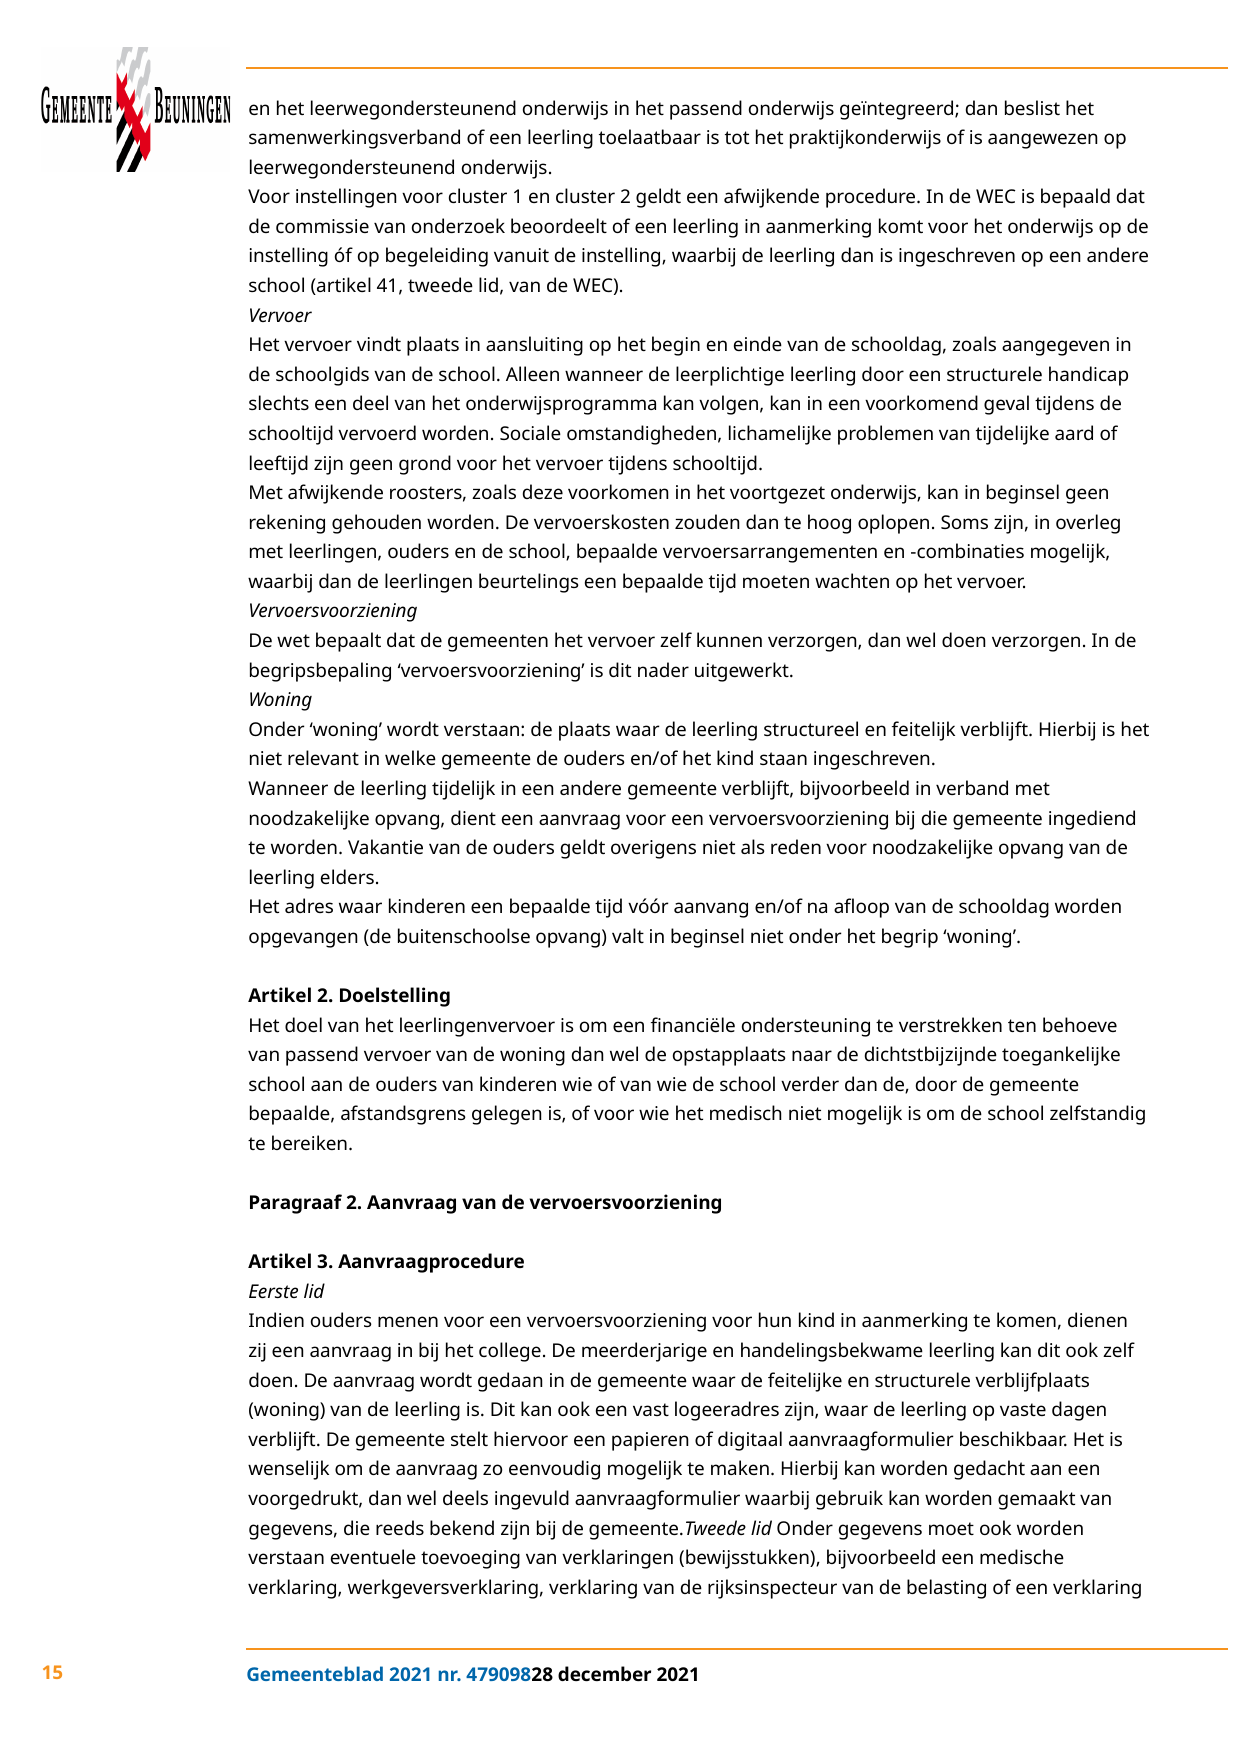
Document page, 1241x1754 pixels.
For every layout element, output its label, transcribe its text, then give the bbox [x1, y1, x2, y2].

text Het vervoer vindt plaats in aansluiting op het begin en einde van de schooldag, zoals aangegeven in de schoolgids van de school. Alleen wanneer de leerplichtige leerling door een structurele handicap slechts een deel van het onderwijsprogramma kan volgen, kan in een voorkomend geval tijdens de schooltijd vervoerd worden. Sociale omstandigheden, lichamelijke problemen van tijdelijke aard of leeftijd zijn geen grond voor het vervoer tijdens schooltijd. [248, 331, 1152, 476]
text Het adres waar kinderen een bepaalde tijd vóór aanvang en/of na afloop van de schooldag worden opgevangen (de buitenschoolse opvang) valt in beginsel niet onder het begrip ‘woning’. [248, 893, 1152, 949]
text Indien ouders menen voor een vervoersvoorziening voor hun kind in aanmerking te komen, dienen zij een aanvraag in bij het college. De meerderjarige en handelingsbekwame leerling kan dit ook zelf doen. De aanvraag wordt gedaan in de gemeente waar de feitelijke en structurele verblijfplaats (woning) van de leerling is. Dit kan ook een vast logeeradres zijn, waar de leerling op vaste dagen verblijft. De gemeente stelt hiervoor een papieren of digitaal aanvraagformulier beschikbaar. Het is wenselijk om de aanvraag zo eenvoudig mogelijk te maken. Hierbij kan worden gedacht aan een voorgedrukt, dan wel deels ingevuld aanvraagformulier waarbij gebruik kan worden gemaakt van gegevens, die reeds bekend zijn bij de gemeente.Tweede lid Onder gegevens moet ook worden verstaan eventuele toevoeging van verklaringen (bewijsstukken), bijvoorbeeld een medische verklaring, werkgeversverklaring, verklaring van de rijksinspecteur van de belasting of een verklaring [248, 1308, 1152, 1600]
text Vervoersvoorziening [248, 598, 1152, 623]
text Het doel van het leerlingenvervoer is om een financiële ondersteuning te verstrekken ten behoeve van passend vervoer van de woning dan wel de opstapplaats naar de dichtstbijzijnde toegankelijke school aan de ouders van kinderen wie of van wie de school verder dan de, door de gemeente bepaalde, afstandsgrens gelegen is, of voor wie het medisch niet mogelijk is om de school zelfstandig te bereiken. [248, 1012, 1152, 1156]
text Wanneer de leerling tijdelijk in een andere gemeente verblijft, bijvoorbeeld in verband met noodzakelijke opvang, dient een aanvraag voor een vervoersvoorziening bij die gemeente ingediend te worden. Vakantie van de ouders geldt overigens niet als reden voor noodzakelijke opvang van de leerling elders. [248, 775, 1152, 890]
text en het leerwegondersteunend onderwijs in het passend onderwijs geïntegreerd; dan beslist het samenwerkingsverband of een leerling toelaatbaar is tot het praktijkonderwijs of is aangewezen op leerwegondersteunend onderwijs. [248, 95, 1152, 180]
text Woning [248, 686, 1152, 712]
text Vervoer [248, 302, 1152, 328]
text Artikel 3. Aanvraagprocedure [248, 1248, 1152, 1274]
picture [41, 47, 231, 172]
text Voor instellingen voor cluster 1 en cluster 2 geldt een afwijkende procedure. In de WEC is bepaald dat de commissie van onderzoek beoordeelt of een leerling in aanmerking komt voor het onderwijs op de instelling óf op begeleiding vanuit de instelling, waarbij de leerling dan is ingeschreven op een andere school (artikel 41, tweede lid, van de WEC). [248, 183, 1152, 298]
text Paragraaf 2. Aanvraag van de vervoersvoorziening [248, 1189, 1152, 1215]
text Artikel 2. Doelstelling [248, 982, 1152, 1008]
text Eerste lid [248, 1278, 1152, 1304]
text Onder ‘woning’ wordt verstaan: de plaats waar de leerling structureel en feitelijk verblijft. Hierbij is het niet relevant in welke gemeente de ouders en/of het kind staan ingeschreven. [248, 716, 1152, 771]
text De wet bepaalt dat de gemeenten het vervoer zelf kunnen verzorgen, dan wel doen verzorgen. In de begripsbepaling ‘vervoersvoorziening’ is dit nader uitgewerkt. [248, 627, 1152, 683]
text Met afwijkende roosters, zoals deze voorkomen in het voortgezet onderwijs, kan in beginsel geen rekening gehouden worden. De vervoerskosten zouden dan te hoog oplopen. Soms zijn, in overleg met leerlingen, ouders en de school, bepaalde vervoersarrangementen en -combinaties mogelijk, waarbij dan de leerlingen beurtelings een bepaalde tijd moeten wachten op het vervoer. [248, 479, 1152, 594]
